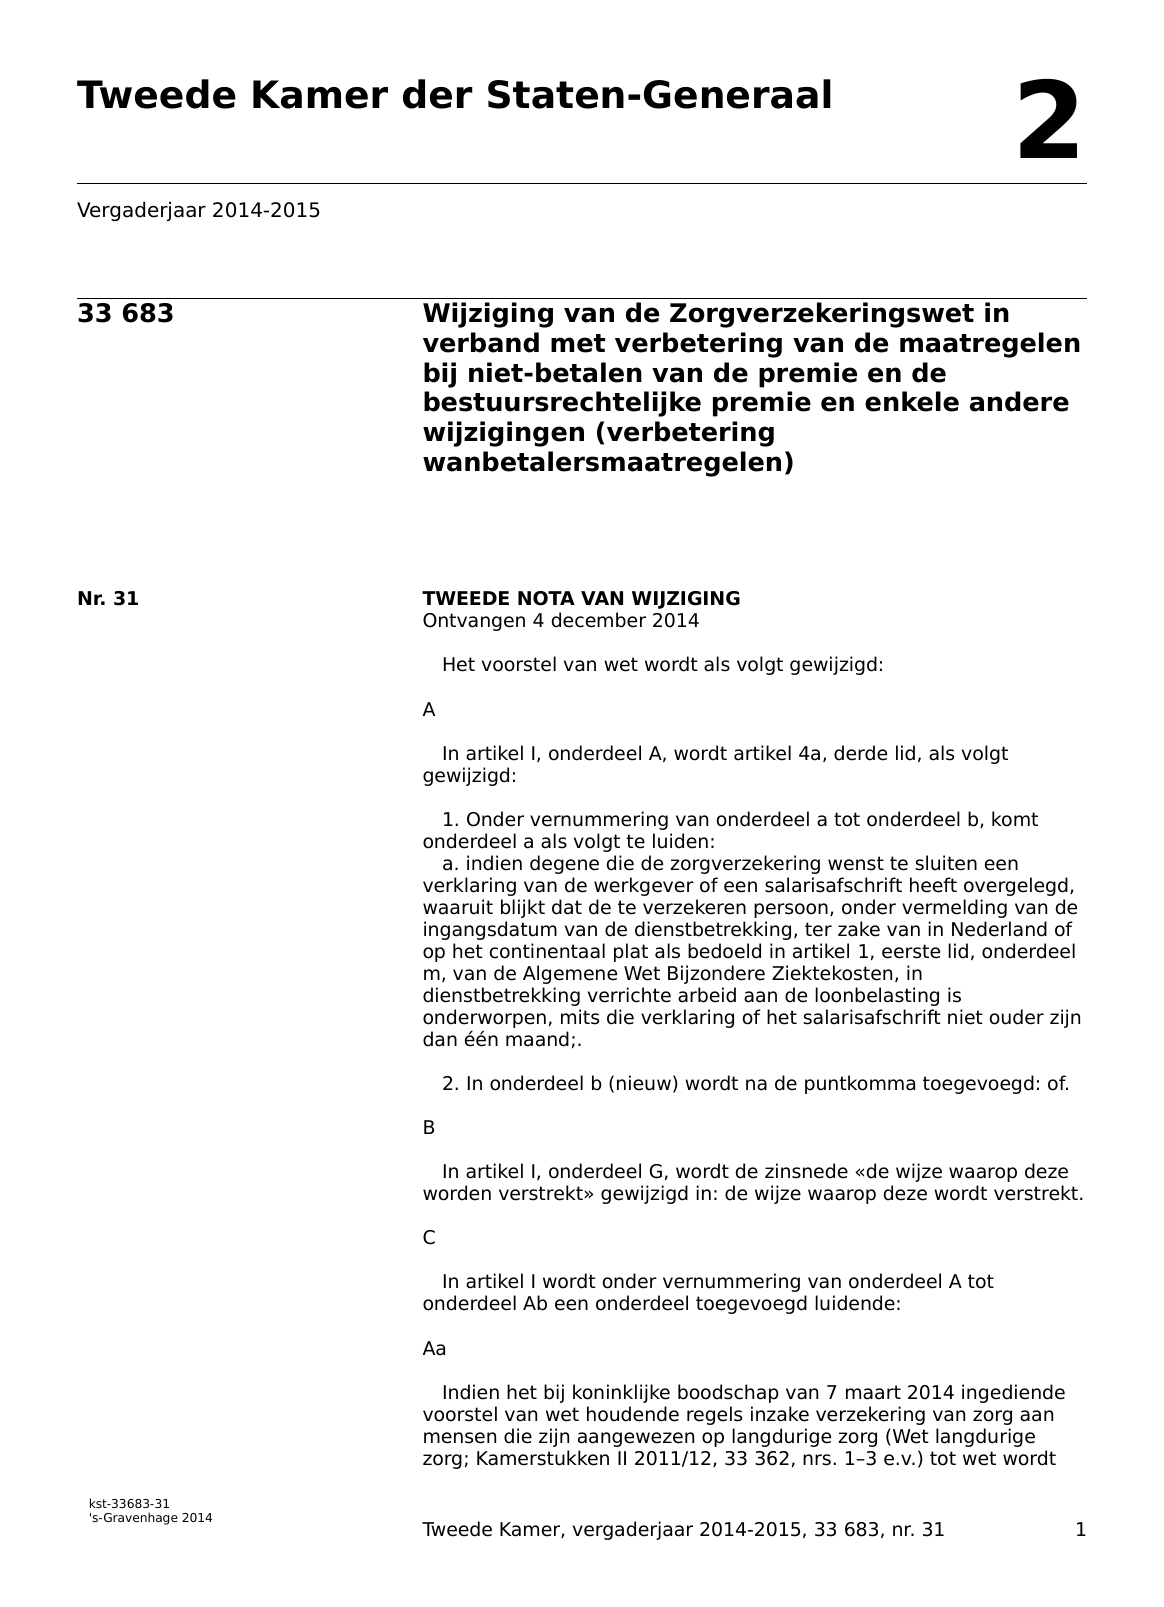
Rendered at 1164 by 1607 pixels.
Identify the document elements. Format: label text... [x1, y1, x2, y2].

subtitle Nr. 31 TWEEDE NOTA VAN WIJZIGING [77, 588, 1087, 610]
text 1. Onder vernummering van onderdeel a tot onderdeel b, komt onderdeel a als volgt te luiden: [422, 809, 1087, 853]
text 2. In onderdeel b (nieuw) wordt na de puntkomma toegevoegd: of. [422, 1073, 1087, 1095]
table_header 2 [886, 59, 1087, 183]
text Ontvangen 4 december 2014 [422, 610, 1087, 632]
table_cell Vergaderjaar 2014-2015 [77, 184, 1087, 298]
subtitle B [422, 1117, 1087, 1139]
table_header Tweede Kamer der Staten-Generaal [77, 59, 886, 183]
subtitle 33 683 Wijziging van de Zorgverzekeringswet in verband met verbetering van de maatregelen bij niet-betalen van de premie en de bestuursrechtelijke premie en enkele andere wijzigingen (verbetering wanbetalersmaatregelen) [77, 299, 1087, 477]
text In artikel I, onderdeel G, wordt de zinsnede «de wijze waarop deze worden verstrekt» gewijzigd in: de wijze waarop deze wordt verstrekt. [422, 1161, 1087, 1205]
text 's-Gravenhage 2014 [88, 1511, 323, 1525]
text Indien het bij koninklijke boodschap van 7 maart 2014 ingediende voorstel van wet houdende regels inzake verzekering van zorg aan mensen die zijn aangewezen op langdurige zorg (Wet langdurige zorg; Kamerstukken II 2011/12, 33 362, nrs. 1–3 e.v.) tot wet wordt [422, 1382, 1087, 1469]
text a. indien degene die de zorgverzekering wenst te sluiten een verklaring van de werkgever of een salarisafschrift heeft overgelegd, waaruit blijkt dat de te verzekeren persoon, onder vermelding van de ingangsdatum van de dienstbetrekking, ter zake van in Nederland of op het continentaal plat als bedoeld in artikel 1, eerste lid, onderdeel m, van de Algemene Wet Bijzondere Ziektekosten, in dienstbetrekking verrichte arbeid aan de loonbelasting is onderworpen, mits die verklaring of het salarisafschrift niet ouder zijn dan één maand;. [422, 853, 1087, 1051]
text kst-33683-31 [88, 1497, 323, 1511]
subtitle Aa [422, 1337, 1087, 1359]
text In artikel I, onderdeel A, wordt artikel 4a, derde lid, als volgt gewijzigd: [422, 743, 1087, 787]
text In artikel I wordt onder vernummering van onderdeel A tot onderdeel Ab een onderdeel toegevoegd luidende: [422, 1271, 1087, 1315]
subtitle A [422, 698, 1087, 720]
subtitle C [422, 1227, 1087, 1249]
text Het voorstel van wet wordt als volgt gewijzigd: [422, 654, 1087, 676]
